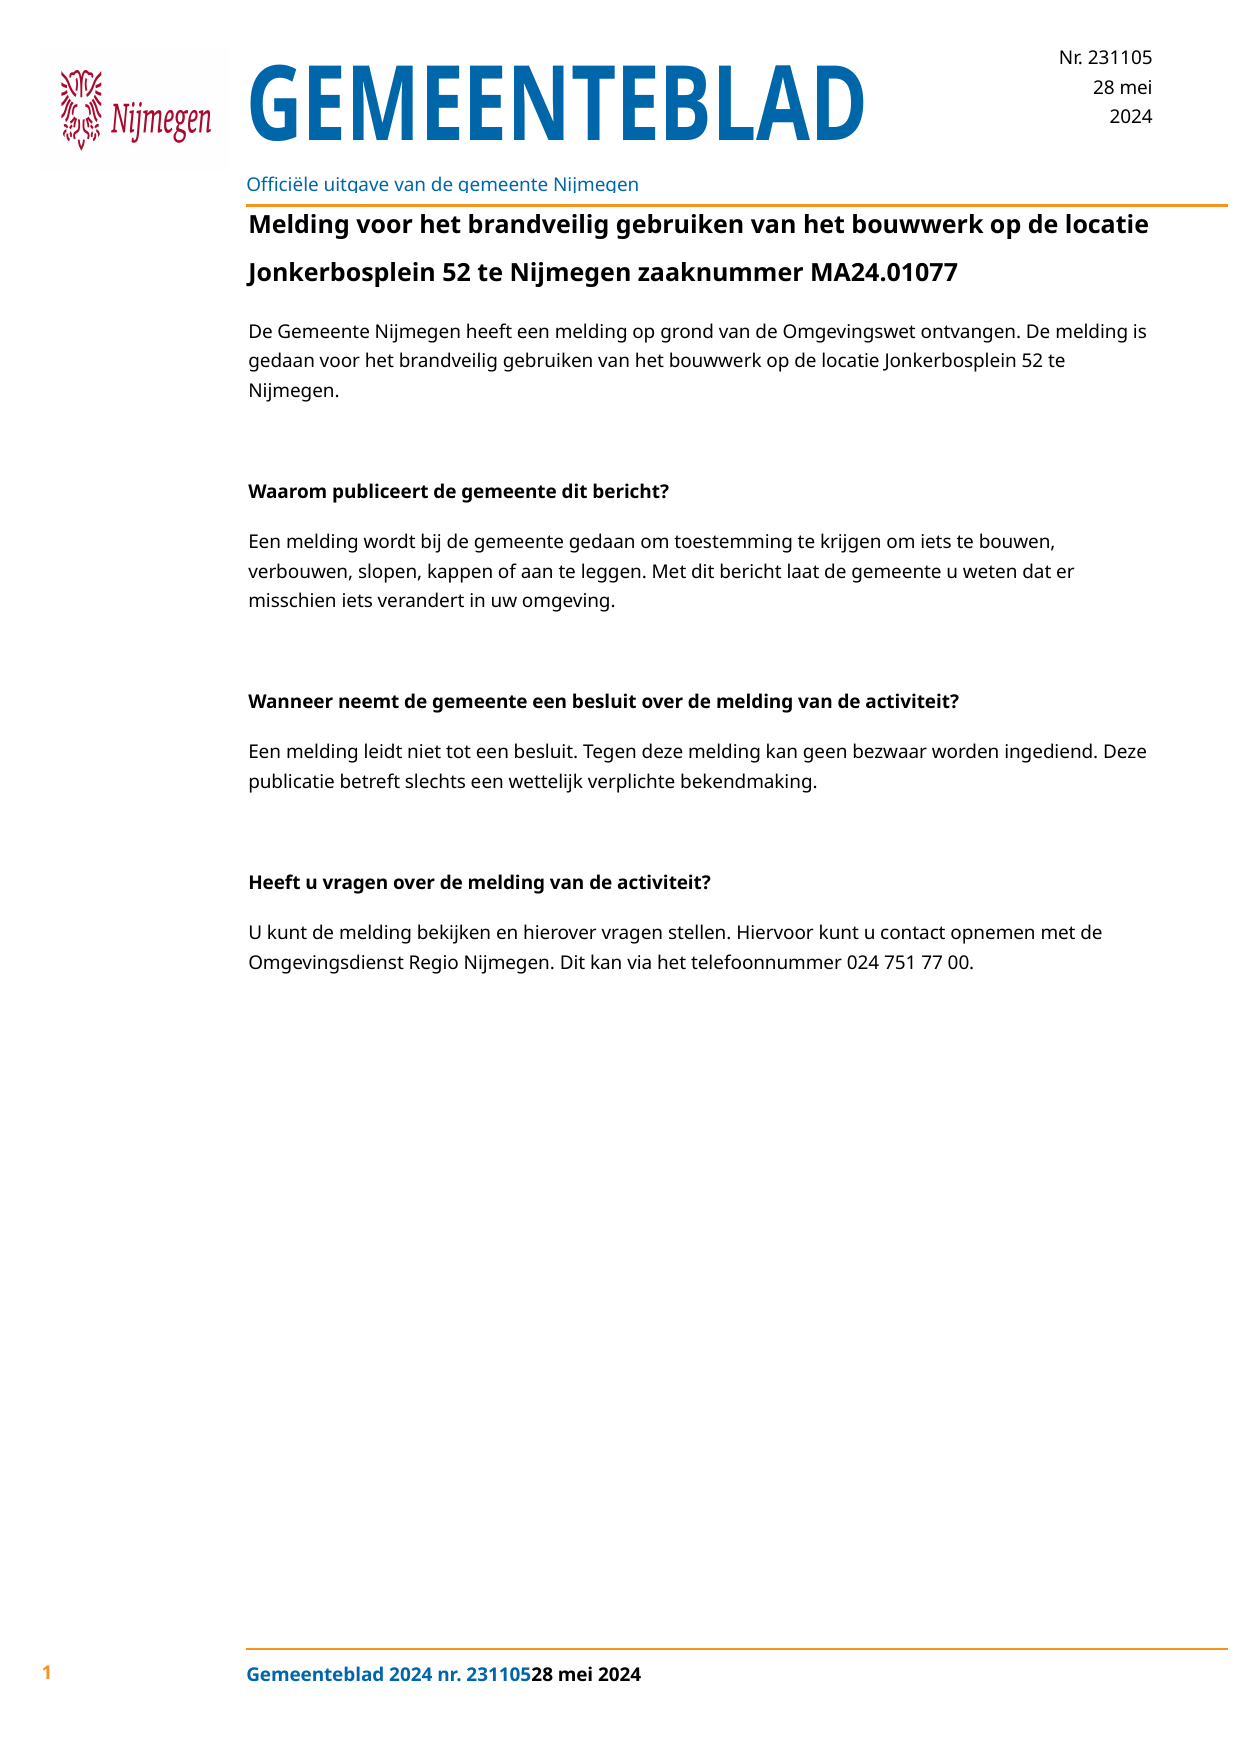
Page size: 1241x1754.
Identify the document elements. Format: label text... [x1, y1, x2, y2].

text Wanneer neemt de gemeente een besluit over de melding van de activiteit? [248, 688, 1152, 714]
picture [41, 47, 231, 172]
text Waarom publiceert de gemeente dit bericht? [248, 478, 1152, 504]
text Een melding wordt bij de gemeente gedaan om toestemming te krijgen om iets te bouwen, verbouwen, slopen, kappen of aan te leggen. Met dit bericht laat de gemeente u weten dat er misschien iets verandert in uw omgeving. [248, 528, 1152, 613]
text Heeft u vragen over de melding van de activiteit? [248, 869, 1152, 895]
text U kunt de melding bekijken en hierover vragen stellen. Hiervoor kunt u contact opnemen met de Omgevingsdienst Regio Nijmegen. Dit kan via het telefoonnummer 024 751 77 00. [248, 919, 1152, 975]
text De Gemeente Nijmegen heeft een melding op grond van de Omgevingswet ontvangen. De melding is gedaan voor het brandveilig gebruiken van het bouwwerk op de locatie Jonkerbosplein 52 te Nijmegen. [248, 318, 1152, 403]
text Een melding leidt niet tot een besluit. Tegen deze melding kan geen bezwaar worden ingediend. Deze publicatie betreft slechts een wettelijk verplichte bekendmaking. [248, 739, 1152, 794]
text Melding voor het brandveilig gebruiken van het bouwwerk op de locatie Jonkerbosplein 52 te Nijmegen zaaknummer MA24.01077 [248, 207, 1152, 288]
